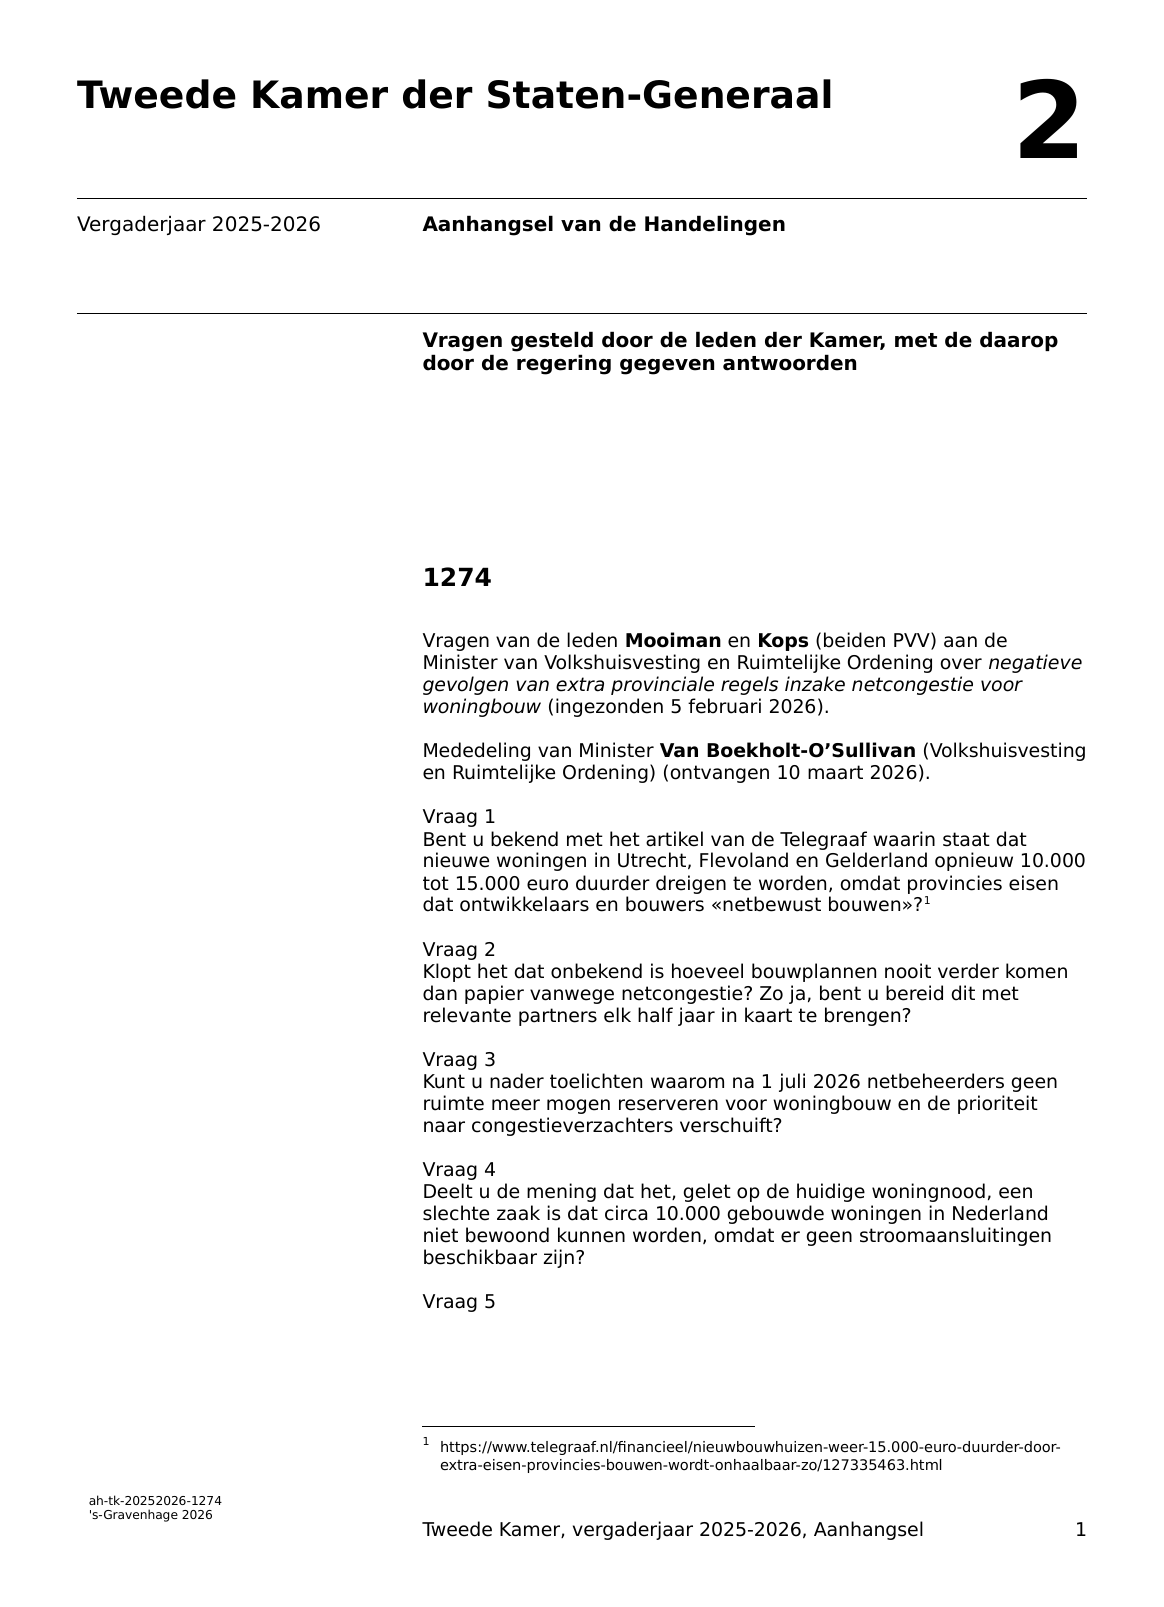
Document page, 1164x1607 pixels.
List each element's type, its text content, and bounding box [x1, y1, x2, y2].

text Vraag 3 [422, 1049, 1087, 1071]
text Deelt u de mening dat het, gelet op de huidige woningnood, een slechte zaak is dat circa 10.000 gebouwde woningen in Nederland niet bewoond kunnen worden, omdat er geen stroomaansluitingen beschikbaar zijn? [422, 1181, 1087, 1269]
text 1274 [422, 563, 1087, 592]
text Mededeling van Minister Van Boekholt-O’Sullivan (Volkshuisvesting en Ruimtelijke Ordening) (ontvangen 10 maart 2026). [422, 740, 1087, 784]
table_header Tweede Kamer der Staten-Generaal [77, 59, 886, 198]
text Kunt u nader toelichten waarom na 1 juli 2026 netbeheerders geen ruimte meer mogen reserveren voor woningbouw en de prioriteit naar congestieverzachters verschuift? [422, 1071, 1087, 1137]
table_cell Vergaderjaar 2025-2026 [77, 199, 422, 313]
text Vraag 5 [422, 1291, 1087, 1313]
table_cell [77, 314, 422, 375]
table_cell Vragen gesteld door de leden der Kamer, met de daarop door de regering gegeven antwoorden [422, 314, 1087, 375]
text Vraag 4 [422, 1159, 1087, 1181]
text Bent u bekend met het artikel van de Telegraaf waarin staat dat nieuwe woningen in Utrecht, Flevoland en Gelderland opnieuw 10.000 tot 15.000 euro duurder dreigen te worden, omdat provincies eisen dat ontwikkelaars en bouwers «netbewust bouwen»? [422, 828, 1087, 916]
text Klopt het dat onbekend is hoeveel bouwplannen nooit verder komen dan papier vanwege netcongestie? Zo ja, bent u bereid dit met relevante partners elk half jaar in kaart te brengen? [422, 961, 1087, 1026]
table_header 2 [886, 59, 1087, 198]
table_cell Aanhangsel van de Handelingen [422, 199, 1087, 313]
text Vraag 2 [422, 938, 1087, 961]
text Vraag 1 [422, 806, 1087, 828]
text Vragen van de leden Mooiman en Kops (beiden PVV) aan de Minister van Volkshuisvesting en Ruimtelijke Ordening over negatieve gevolgen van extra provinciale regels inzake netcongestie voor woningbouw (ingezonden 5 februari 2026). [422, 630, 1087, 718]
text 's-Gravenhage 2026 [88, 1508, 323, 1522]
text https://www.telegraaf.nl/financieel/nieuwbouwhuizen-weer-15.000-euro-duurder-door-extra-eisen-provincies-bouwen-wordt-onhaalbaar-zo/127335463.html [422, 1435, 1087, 1474]
text ah-tk-20252026-1274 [88, 1494, 323, 1508]
